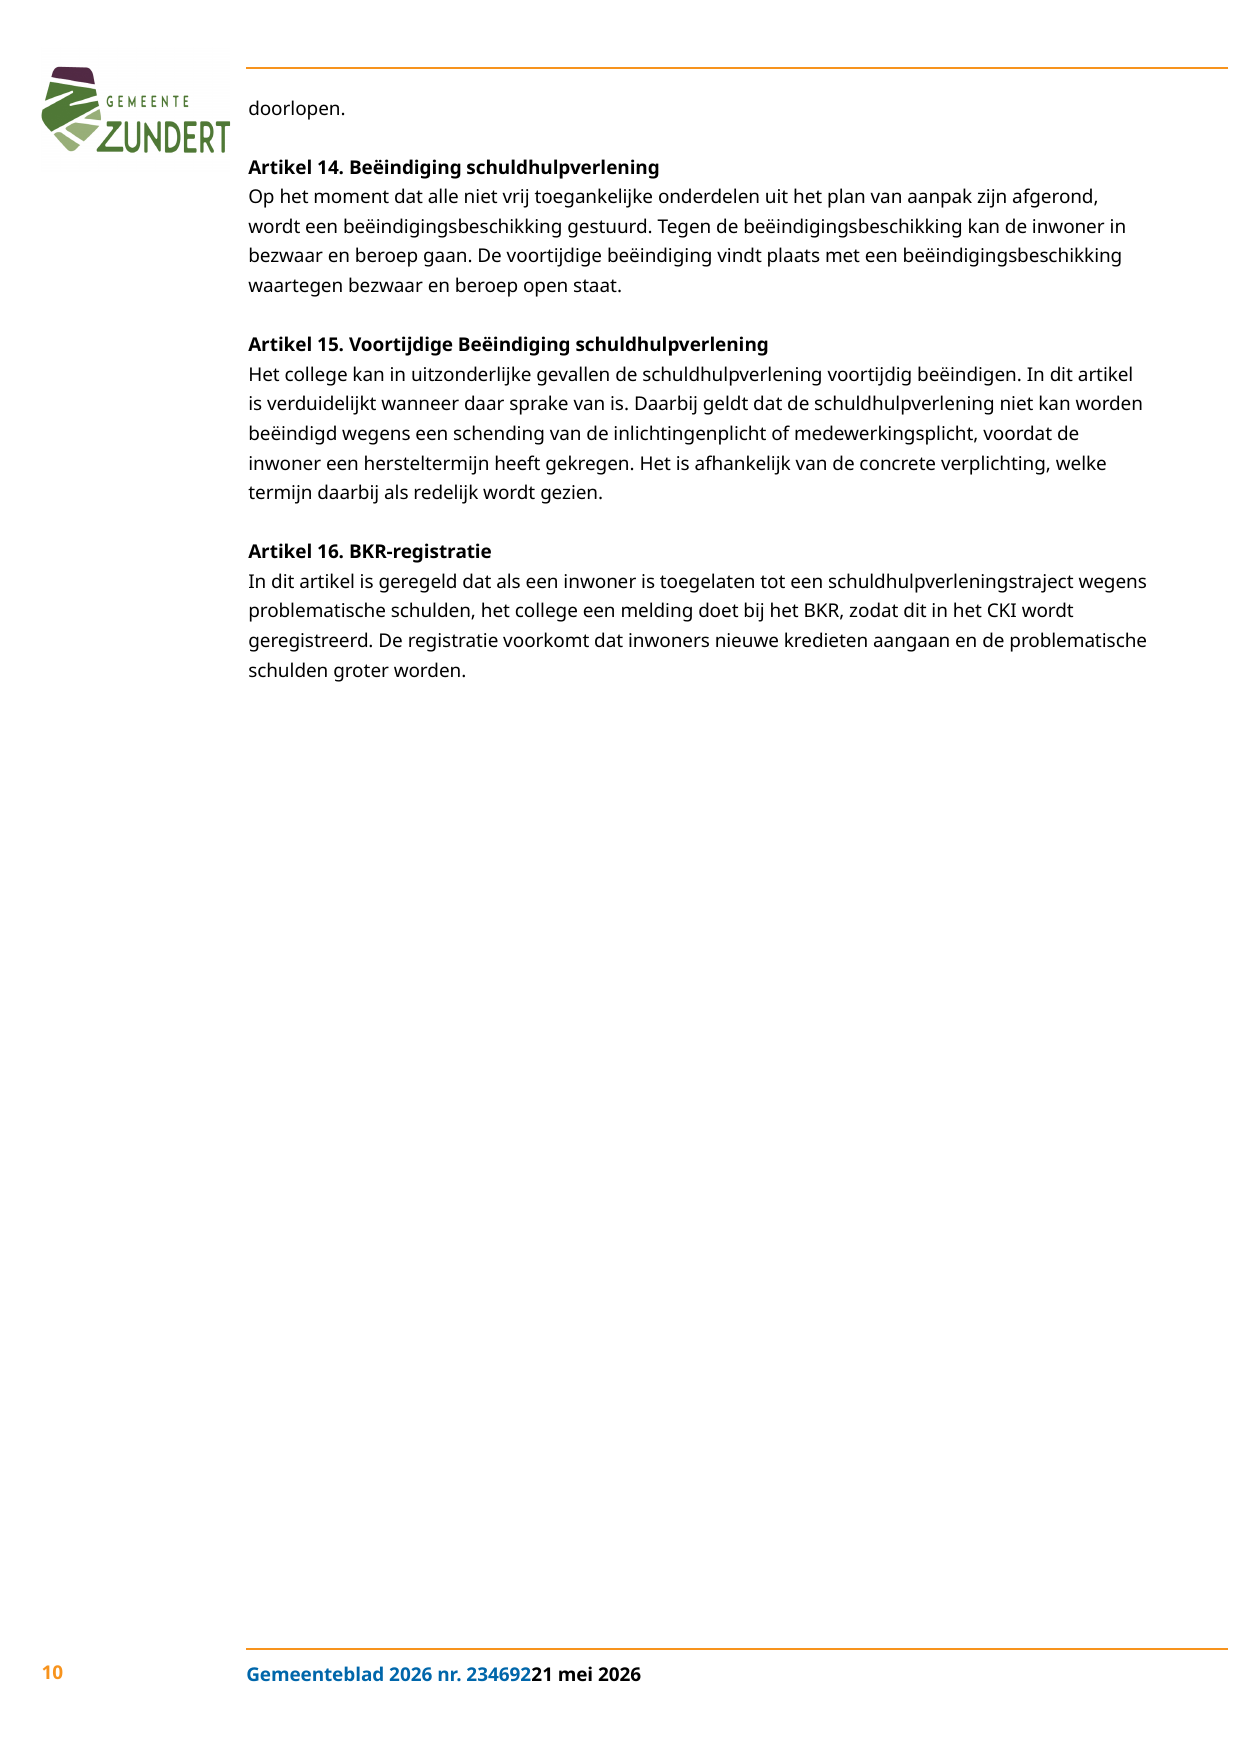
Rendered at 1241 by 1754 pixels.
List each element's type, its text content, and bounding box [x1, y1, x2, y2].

text In dit artikel is geregeld dat als een inwoner is toegelaten tot een schuldhulpverleningstraject wegens problematische schulden, het college een melding doet bij het BKR, zodat dit in het CKI wordt geregistreerd. De registratie voorkomt dat inwoners nieuwe kredieten aangaan en de problematische schulden groter worden. [248, 568, 1152, 683]
picture [41, 47, 231, 172]
text Artikel 15. Voortijdige Beëindiging schuldhulpverlening [248, 331, 1152, 357]
text doorlopen. [248, 95, 1152, 121]
text Artikel 14. Beëindiging schuldhulpverlening [248, 154, 1152, 180]
text Artikel 16. BKR-registratie [248, 538, 1152, 564]
text Het college kan in uitzonderlijke gevallen de schuldhulpverlening voortijdig beëindigen. In dit artikel is verduidelijkt wanneer daar sprake van is. Daarbij geldt dat de schuldhulpverlening niet kan worden beëindigd wegens een schending van de inlichtingenplicht of medewerkingsplicht, voordat de inwoner een hersteltermijn heeft gekregen. Het is afhankelijk van de concrete verplichting, welke termijn daarbij als redelijk wordt gezien. [248, 361, 1152, 505]
text Op het moment dat alle niet vrij toegankelijke onderdelen uit het plan van aanpak zijn afgerond, wordt een beëindigingsbeschikking gestuurd. Tegen de beëindigingsbeschikking kan de inwoner in bezwaar en beroep gaan. De voortijdige beëindiging vindt plaats met een beëindigingsbeschikking waartegen bezwaar en beroep open staat. [248, 183, 1152, 298]
